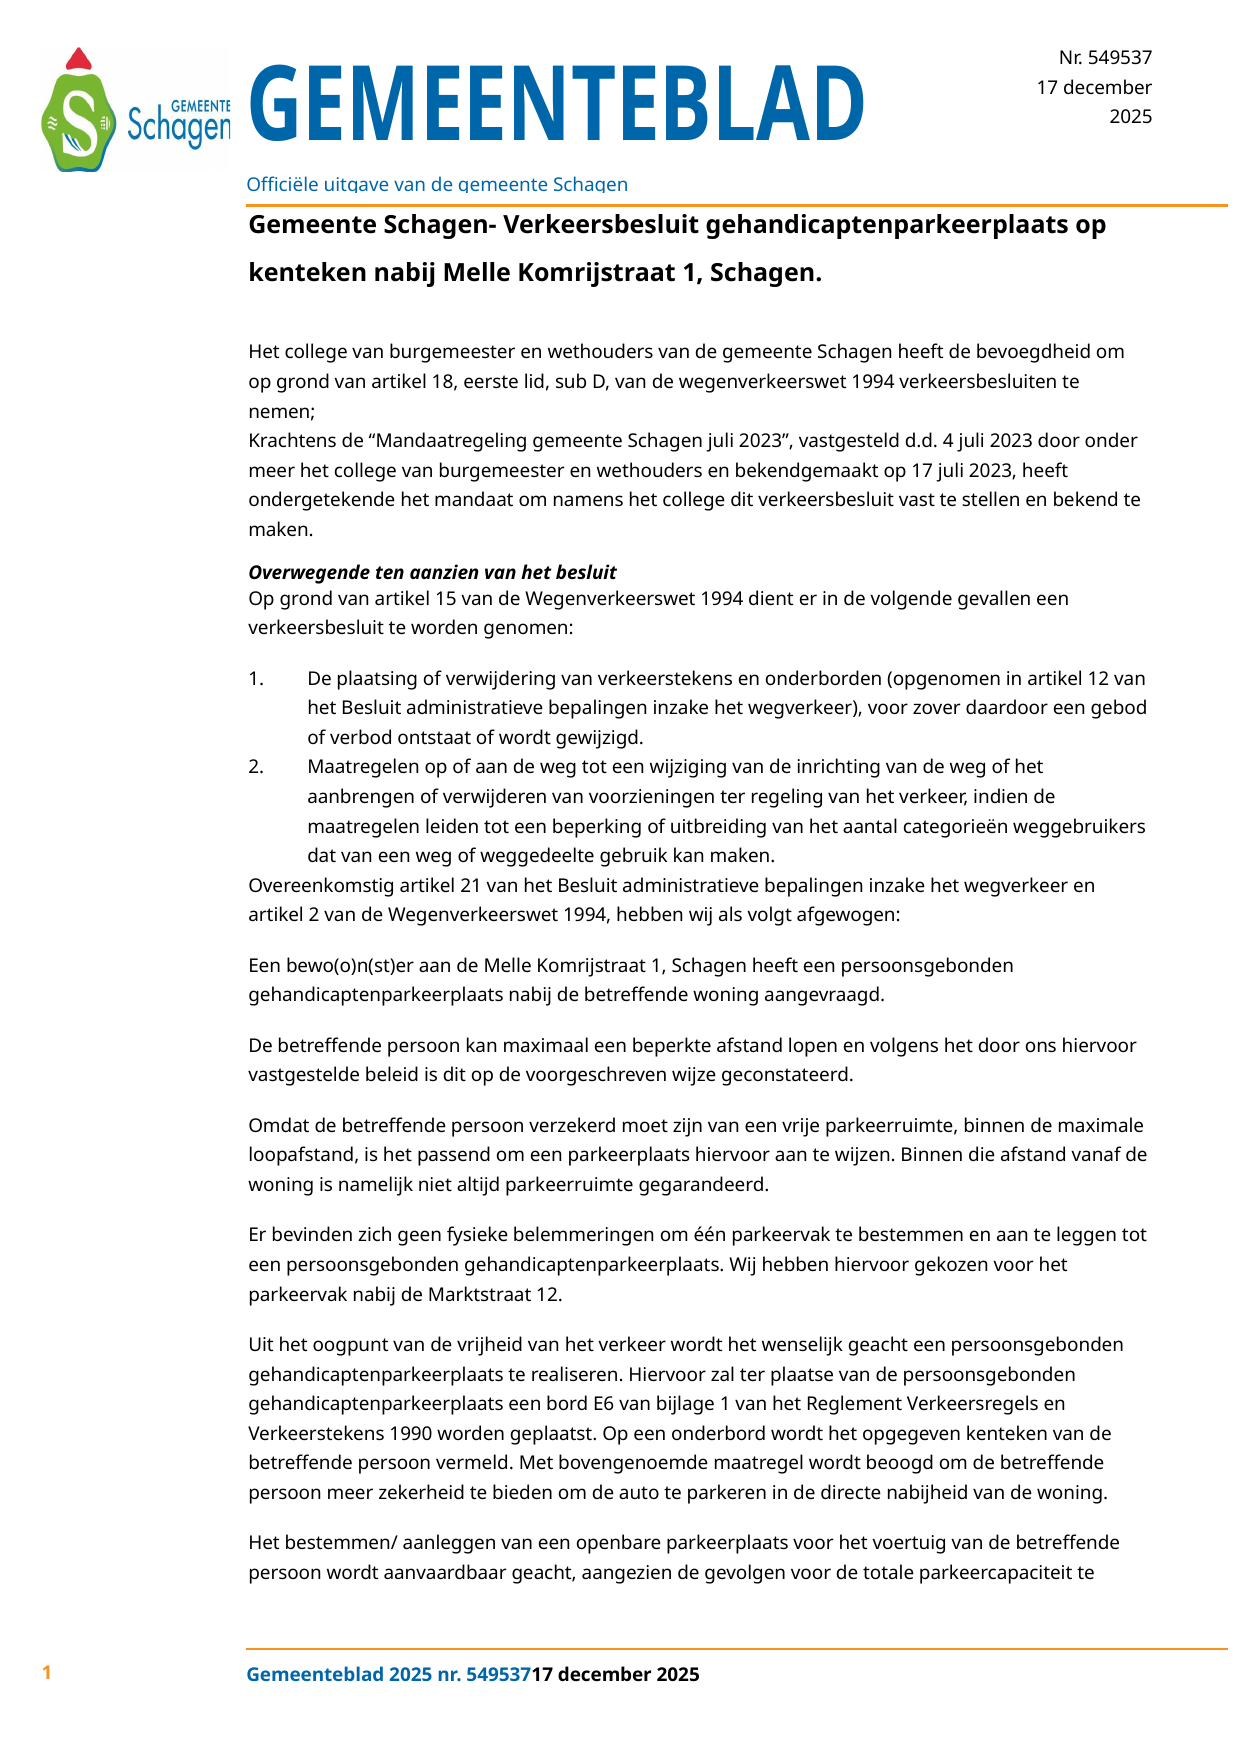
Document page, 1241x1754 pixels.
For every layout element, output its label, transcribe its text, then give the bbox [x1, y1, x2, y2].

text Een bewo(o)n(st)er aan de Melle Komrijstraat 1, Schagen heeft een persoonsgebonden gehandicaptenparkeerplaats nabij de betreffende woning aangevraagd. [248, 952, 1152, 1007]
picture [41, 47, 231, 172]
text Het college van burgemeester en wethouders van de gemeente Schagen heeft de bevoegdheid om op grond van artikel 18, eerste lid, sub D, van de wegenverkeerswet 1994 verkeersbesluiten te nemen; [248, 339, 1152, 423]
text Krachtens de “Mandaatregeling gemeente Schagen juli 2023”, vastgesteld d.d. 4 juli 2023 door onder meer het college van burgemeester en wethouders en bekendgemaakt op 17 juli 2023, heeft ondergetekende het mandaat om namens het college dit verkeersbesluit vast te stellen en bekend te maken. [248, 427, 1152, 542]
text Gemeente Schagen- Verkeersbesluit gehandicaptenparkeerplaats op kenteken nabij Melle Komrijstraat 1, Schagen. [248, 207, 1152, 288]
list De plaatsing of verwijdering van verkeerstekens en onderborden (opgenomen in artikel 12 van het Besluit administratieve bepalingen inzake het wegverkeer), voor zover daardoor een gebod of verbod ontstaat of wordt gewijzigd. [248, 665, 1152, 750]
text Omdat de betreffende persoon verzekerd moet zijn van een vrije parkeerruimte, binnen de maximale loopafstand, is het passend om een parkeerplaats hiervoor aan te wijzen. Binnen die afstand vanaf de woning is namelijk niet altijd parkeerruimte gegarandeerd. [248, 1112, 1152, 1197]
text Er bevinden zich geen fysieke belemmeringen om één parkeervak te bestemmen en aan te leggen tot een persoonsgebonden gehandicaptenparkeerplaats. Wij hebben hiervoor gekozen voor het parkeervak nabij de Marktstraat 12. [248, 1222, 1152, 1307]
text De betreffende persoon kan maximaal een beperkte afstand lopen en volgens het door ons hiervoor vastgestelde beleid is dit op de voorgeschreven wijze geconstateerd. [248, 1032, 1152, 1087]
list Maatregelen op of aan de weg tot een wijziging van de inrichting van de weg of het aanbrengen of verwijderen van voorzieningen ter regeling van het verkeer, indien de maatregelen leiden tot een beperking of uitbreiding van het aantal categorieën weggebruikers dat van een weg of weggedeelte gebruik kan maken. [248, 754, 1152, 868]
text Uit het oogpunt van de vrijheid van het verkeer wordt het wenselijk geacht een persoonsgebonden gehandicaptenparkeerplaats te realiseren. Hiervoor zal ter plaatse van de persoonsgebonden gehandicaptenparkeerplaats een bord E6 van bijlage 1 van het Reglement Verkeersregels en Verkeerstekens 1990 worden geplaatst. Op een onderbord wordt het opgegeven kenteken van de betreffende persoon vermeld. Met bovengenoemde maatregel wordt beoogd om de betreffende persoon meer zekerheid te bieden om de auto te parkeren in de directe nabijheid van de woning. [248, 1331, 1152, 1505]
text Overwegende ten aanzien van het besluit [248, 559, 1152, 585]
text Het bestemmen/ aanleggen van een openbare parkeerplaats voor het voertuig van de betreffende persoon wordt aanvaardbaar geacht, aangezien de gevolgen voor de totale parkeercapaciteit te [248, 1529, 1152, 1585]
text Overeenkomstig artikel 21 van het Besluit administratieve bepalingen inzake het wegverkeer en artikel 2 van de Wegenverkeerswet 1994, hebben wij als volgt afgewogen: [248, 872, 1152, 927]
text Op grond van artikel 15 van de Wegenverkeerswet 1994 dient er in de volgende gevallen een verkeersbesluit te worden genomen: [248, 585, 1152, 640]
